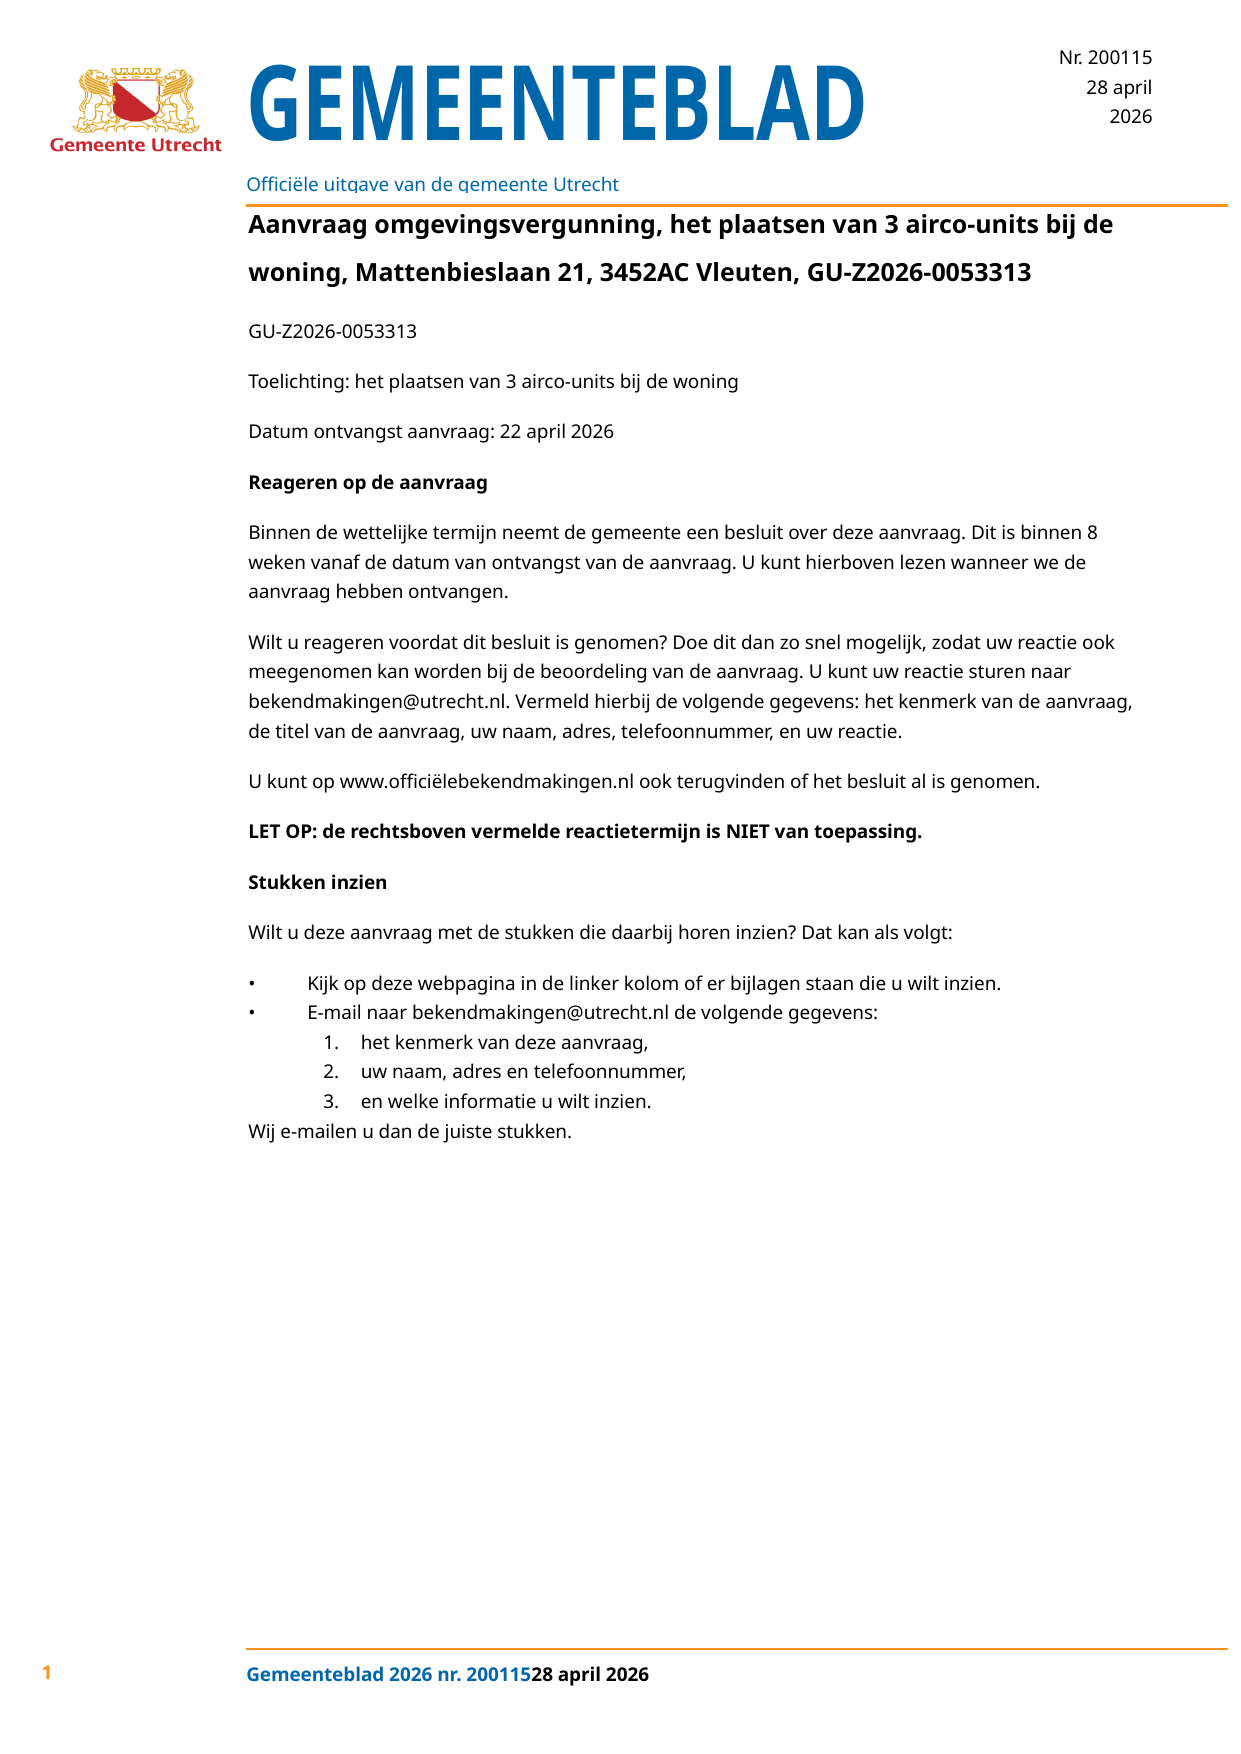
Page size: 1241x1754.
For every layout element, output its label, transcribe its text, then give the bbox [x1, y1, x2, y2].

text Datum ontvangst aanvraag: 22 april 2026 [248, 419, 1152, 444]
text Wilt u reageren voordat dit besluit is genomen? Doe dit dan zo snel mogelijk, zodat uw reactie ook meegenomen kan worden bij de beoordeling van de aanvraag. U kunt uw reactie sturen naar bekendmakingen@utrecht.nl. Vermeld hierbij de volgende gegevens: het kenmerk van de aanvraag, de titel van de aanvraag, uw naam, adres, telefoonnummer, en uw reactie. [248, 629, 1152, 744]
text Stukken inzien [248, 869, 1152, 895]
list en welke informatie u wilt inzien. [323, 1088, 1152, 1114]
text LET OP: de rechtsboven vermelde reactietermijn is NIET van toepassing. [248, 819, 1152, 844]
text Aanvraag omgevingsvergunning, het plaatsen van 3 airco-units bij de woning, Mattenbieslaan 21, 3452AC Vleuten, GU-Z2026-0053313 [248, 207, 1152, 288]
list Kijk op deze webpagina in de linker kolom of er bijlagen staan die u wilt inzien. [248, 970, 1152, 996]
list het kenmerk van deze aanvraag, [323, 1029, 1152, 1055]
list uw naam, adres en telefoonnummer, [323, 1059, 1152, 1084]
text U kunt op www.officiëlebekendmakingen.nl ook terugvinden of het besluit al is genomen. [248, 768, 1152, 794]
text GU-Z2026-0053313 [248, 318, 1152, 344]
list E-mail naar bekendmakingen@utrecht.nl de volgende gegevens: [248, 999, 1152, 1025]
text Toelichting: het plaatsen van 3 airco-units bij de woning [248, 368, 1152, 394]
text Wij e-mailen u dan de juiste stukken. [248, 1118, 1152, 1144]
picture [41, 47, 231, 172]
text Wilt u deze aanvraag met de stukken die daarbij horen inzien? Dat kan als volgt: [248, 919, 1152, 945]
text Binnen de wettelijke termijn neemt de gemeente een besluit over deze aanvraag. Dit is binnen 8 weken vanaf de datum van ontvangst van de aanvraag. U kunt hierboven lezen wanneer we de aanvraag hebben ontvangen. [248, 519, 1152, 604]
text Reageren op de aanvraag [248, 469, 1152, 495]
